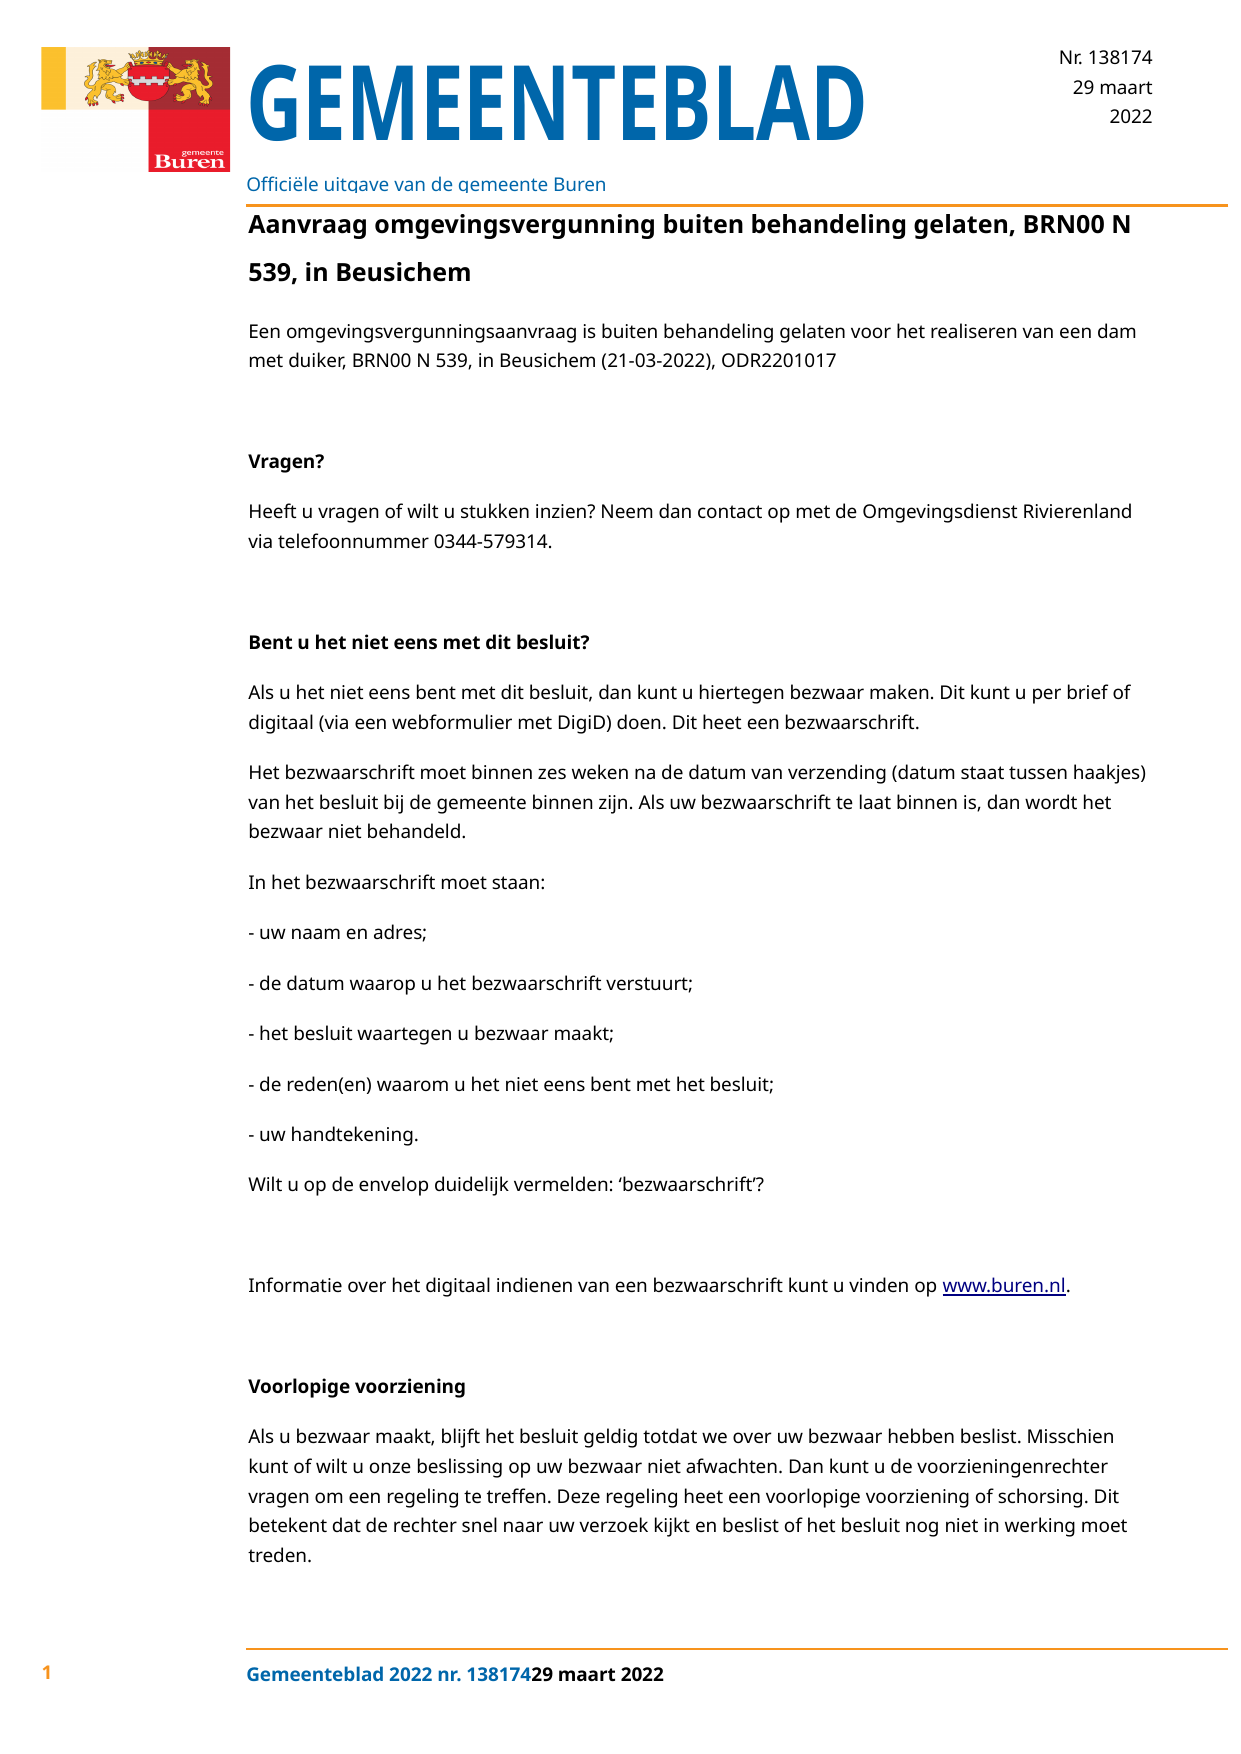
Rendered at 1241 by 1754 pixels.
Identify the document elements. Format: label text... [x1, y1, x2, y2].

text - het besluit waartegen u bezwaar maakt; [248, 1020, 1152, 1046]
text - de datum waarop u het bezwaarschrift verstuurt; [248, 970, 1152, 996]
text - uw naam en adres; [248, 919, 1152, 945]
text Aanvraag omgevingsvergunning buiten behandeling gelaten, BRN00 N 539, in Beusichem [248, 207, 1152, 288]
text Een omgevingsvergunningsaanvraag is buiten behandeling gelaten voor het realiseren van een dam met duiker, BRN00 N 539, in Beusichem (21-03-2022), ODR2201017 [248, 318, 1152, 373]
text Vragen? [248, 448, 1152, 474]
text - de reden(en) waarom u het niet eens bent met het besluit; [248, 1071, 1152, 1097]
text In het bezwaarschrift moet staan: [248, 869, 1152, 895]
text Als u het niet eens bent met dit besluit, dan kunt u hiertegen bezwaar maken. Dit kunt u per brief of digitaal (via een webformulier met DigiD) doen. Dit heet een bezwaarschrift. [248, 679, 1152, 735]
text Heeft u vragen of wilt u stukken inzien? Neem dan contact op met de Omgevingsdienst Rivierenland via telefoonnummer 0344-579314. [248, 499, 1152, 554]
text Voorlopige voorziening [248, 1373, 1152, 1399]
picture [41, 47, 231, 172]
text Als u bezwaar maakt, blijft het besluit geldig totdat we over uw bezwaar hebben beslist. Misschien kunt of wilt u onze beslissing op uw bezwaar niet afwachten. Dan kunt u de voorzieningenrechter vragen om een regeling te treffen. Deze regeling heet een voorlopige voorziening of schorsing. Dit betekent dat de rechter snel naar uw verzoek kijkt en beslist of het besluit nog niet in werking moet treden. [248, 1424, 1152, 1568]
text - uw handtekening. [248, 1121, 1152, 1147]
text Het bezwaarschrift moet binnen zes weken na de datum van verzending (datum staat tussen haakjes) van het besluit bij de gemeente binnen zijn. Als uw bezwaarschrift te laat binnen is, dan wordt het bezwaar niet behandeld. [248, 759, 1152, 844]
text Informatie over het digitaal indienen van een bezwaarschrift kunt u vinden op www.buren.nl. [248, 1272, 1152, 1298]
text Bent u het niet eens met dit besluit? [248, 629, 1152, 655]
text Wilt u op de envelop duidelijk vermelden: ‘bezwaarschrift’? [248, 1172, 1152, 1197]
